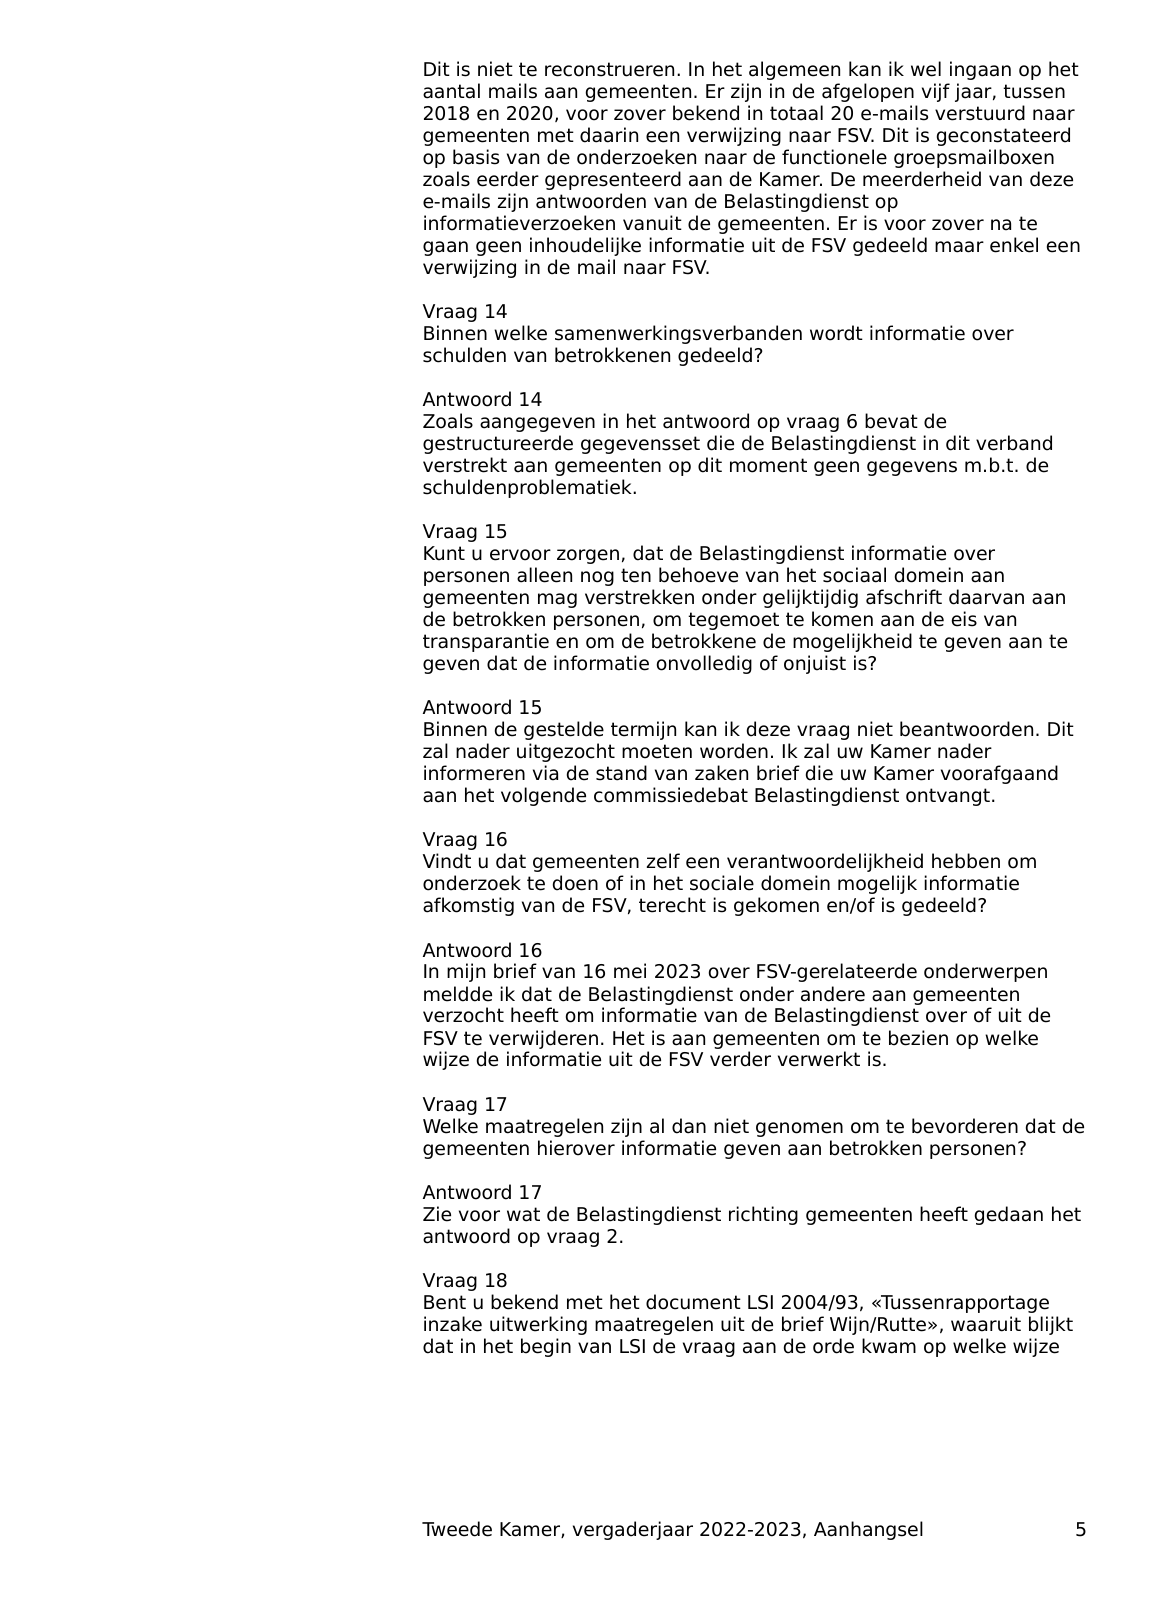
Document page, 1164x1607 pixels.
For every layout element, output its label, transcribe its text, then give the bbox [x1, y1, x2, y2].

text Kunt u ervoor zorgen, dat de Belastingdienst informatie over personen alleen nog ten behoeve van het sociaal domein aan gemeenten mag verstrekken onder gelijktijdig afschrift daarvan aan de betrokken personen, om tegemoet te komen aan de eis van transparantie en om de betrokkene de mogelijkheid te geven aan te geven dat de informatie onvolledig of onjuist is? [422, 543, 1087, 675]
text Zoals aangegeven in het antwoord op vraag 6 bevat de gestructureerde gegevensset die de Belastingdienst in dit verband verstrekt aan gemeenten op dit moment geen gegevens m.b.t. de schuldenproblematiek. [422, 411, 1087, 499]
text Vraag 15 [422, 521, 1087, 543]
text Vraag 16 [422, 829, 1087, 851]
text Welke maatregelen zijn al dan niet genomen om te bevorderen dat de gemeenten hierover informatie geven aan betrokken personen? [422, 1116, 1087, 1159]
text Vraag 14 [422, 301, 1087, 323]
text In mijn brief van 16 mei 2023 over FSV-gerelateerde onderwerpen meldde ik dat de Belastingdienst onder andere aan gemeenten verzocht heeft om informatie van de Belastingdienst over of uit de FSV te verwijderen. Het is aan gemeenten om te bezien op welke wijze de informatie uit de FSV verder verwerkt is. [422, 961, 1087, 1071]
text Dit is niet te reconstrueren. In het algemeen kan ik wel ingaan op het aantal mails aan gemeenten. Er zijn in de afgelopen vijf jaar, tussen 2018 en 2020, voor zover bekend in totaal 20 e-mails verstuurd naar gemeenten met daarin een verwijzing naar FSV. Dit is geconstateerd op basis van de onderzoeken naar de functionele groepsmailboxen zoals eerder gepresenteerd aan de Kamer. De meerderheid van deze e-mails zijn antwoorden van de Belastingdienst op informatieverzoeken vanuit de gemeenten. Er is voor zover na te gaan geen inhoudelijke informatie uit de FSV gedeeld maar enkel een verwijzing in de mail naar FSV. [422, 59, 1087, 279]
text Vraag 17 [422, 1093, 1087, 1116]
text Antwoord 17 [422, 1182, 1087, 1204]
text Zie voor wat de Belastingdienst richting gemeenten heeft gedaan het antwoord op vraag 2. [422, 1204, 1087, 1248]
text Bent u bekend met het document LSI 2004/93, «Tussenrapportage inzake uitwerking maatregelen uit de brief Wijn/Rutte», waaruit blijkt dat in het begin van LSI de vraag aan de orde kwam op welke wijze [422, 1292, 1087, 1358]
text Binnen de gestelde termijn kan ik deze vraag niet beantwoorden. Dit zal nader uitgezocht moeten worden. Ik zal uw Kamer nader informeren via de stand van zaken brief die uw Kamer voorafgaand aan het volgende commissiedebat Belastingdienst ontvangt. [422, 719, 1087, 807]
text Antwoord 16 [422, 939, 1087, 961]
text Binnen welke samenwerkingsverbanden wordt informatie over schulden van betrokkenen gedeeld? [422, 323, 1087, 367]
text Vindt u dat gemeenten zelf een verantwoordelijkheid hebben om onderzoek te doen of in het sociale domein mogelijk informatie afkomstig van de FSV, terecht is gekomen en/of is gedeeld? [422, 851, 1087, 917]
text Vraag 18 [422, 1270, 1087, 1292]
text Antwoord 14 [422, 389, 1087, 411]
text Antwoord 15 [422, 697, 1087, 719]
